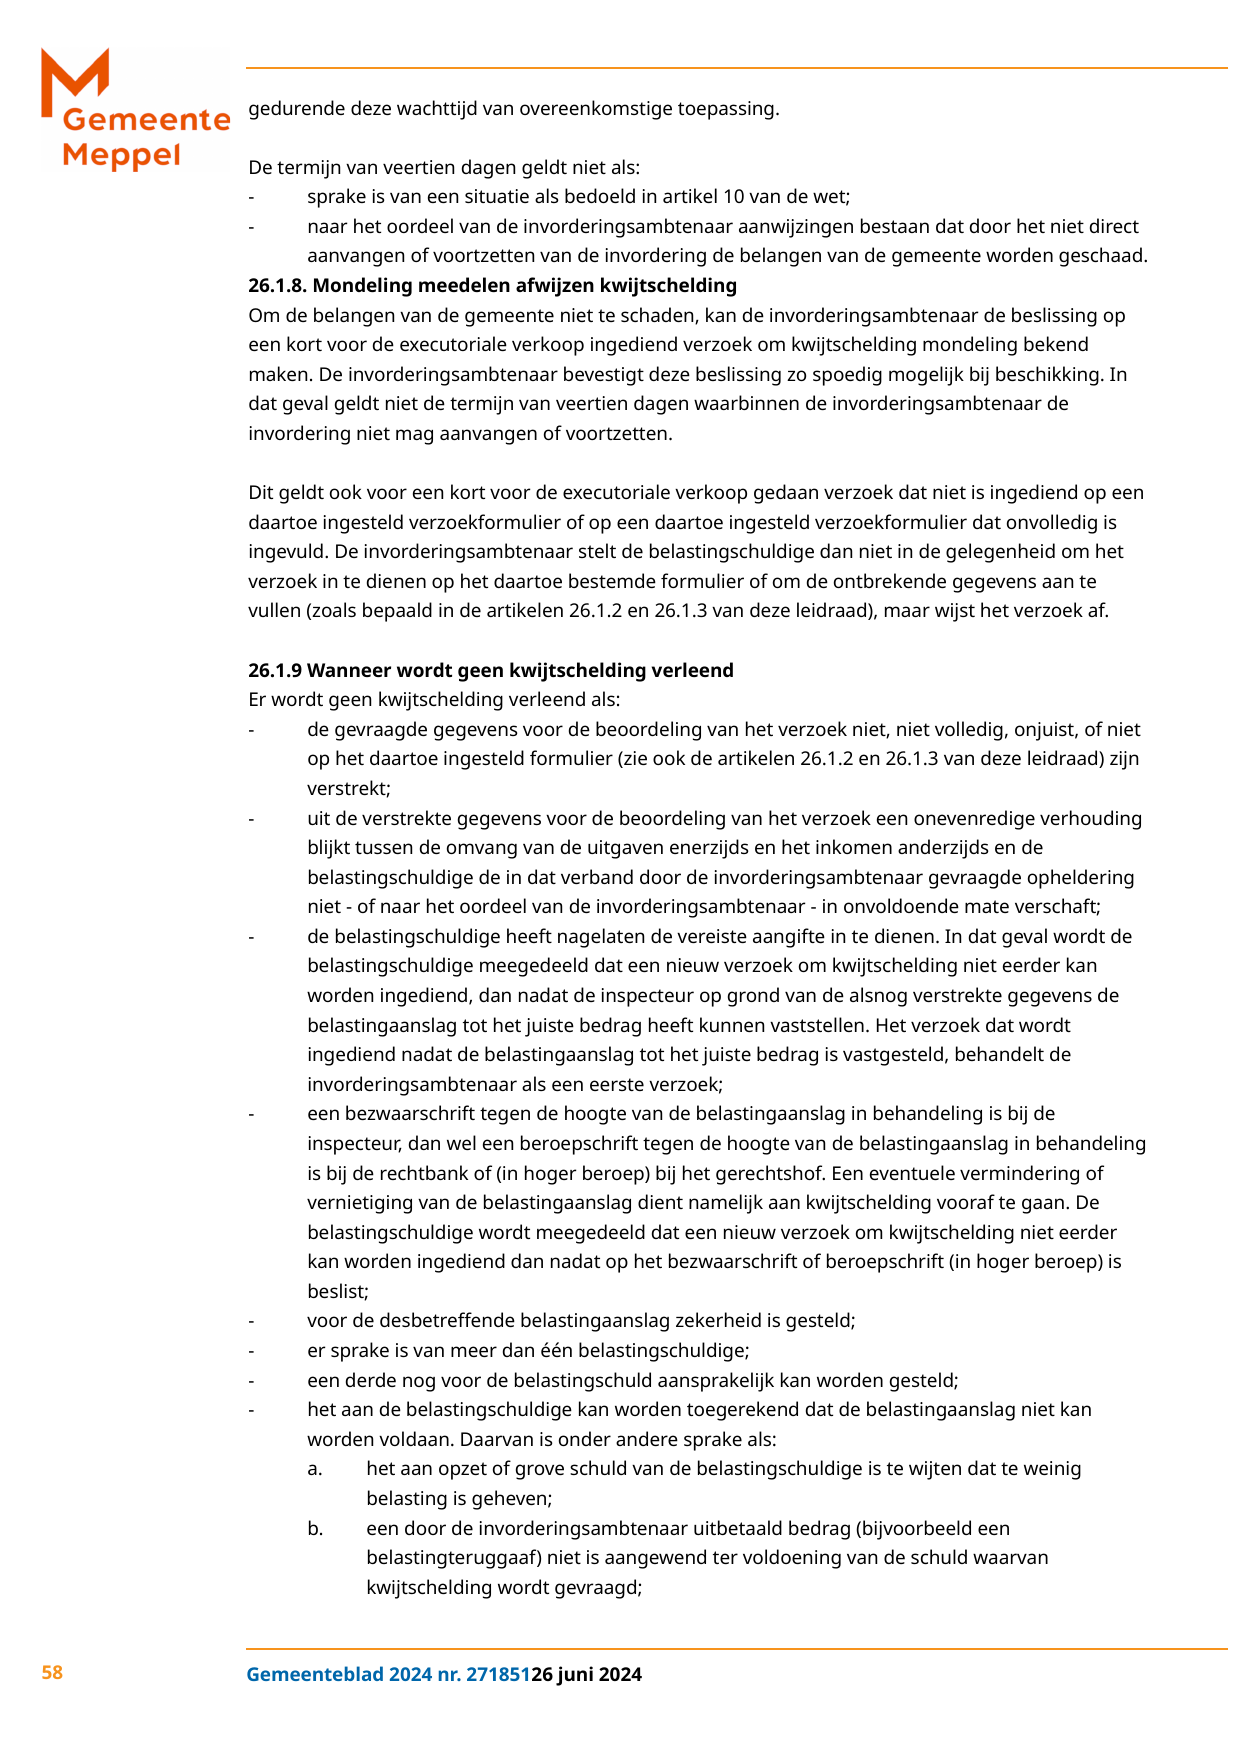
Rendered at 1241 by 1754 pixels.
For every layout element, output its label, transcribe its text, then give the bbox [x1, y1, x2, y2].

text gedurende deze wachttijd van overeenkomstige toepassing. [248, 95, 1152, 121]
text De termijn van veertien dagen geldt niet als: [248, 154, 1152, 180]
list het aan de belastingschuldige kan worden toegerekend dat de belastingaanslag niet kan worden voldaan. Daarvan is onder andere sprake als: [248, 1396, 1152, 1452]
text Dit geldt ook voor een kort voor de executoriale verkoop gedaan verzoek dat niet is ingediend op een daartoe ingesteld verzoekformulier of op een daartoe ingesteld verzoekformulier dat onvolledig is ingevuld. De invorderingsambtenaar stelt de belastingschuldige dan niet in de gelegenheid om het verzoek in te dienen op het daartoe bestemde formulier of om de ontbrekende gegevens aan te vullen (zoals bepaald in de artikelen 26.1.2 en 26.1.3 van deze leidraad), maar wijst het verzoek af. [248, 479, 1152, 623]
list een door de invorderingsambtenaar uitbetaald bedrag (bijvoorbeeld een belastingteruggaaf) niet is aangewend ter voldoening van de schuld waarvan kwijtschelding wordt gevraagd; [307, 1515, 1152, 1600]
picture [41, 47, 231, 172]
text Om de belangen van de gemeente niet te schaden, kan de invorderingsambtenaar de beslissing op een kort voor de executoriale verkoop ingediend verzoek om kwijtschelding mondeling bekend maken. De invorderingsambtenaar bevestigt deze beslissing zo spoedig mogelijk bij beschikking. In dat geval geldt niet de termijn van veertien dagen waarbinnen de invorderingsambtenaar de invordering niet mag aanvangen of voortzetten. [248, 302, 1152, 446]
list de belastingschuldige heeft nagelaten de vereiste aangifte in te dienen. In dat geval wordt de belastingschuldige meegedeeld dat een nieuw verzoek om kwijtschelding niet eerder kan worden ingediend, dan nadat de inspecteur op grond van de alsnog verstrekte gegevens de belastingaanslag tot het juiste bedrag heeft kunnen vaststellen. Het verzoek dat wordt ingediend nadat de belastingaanslag tot het juiste bedrag is vastgesteld, behandelt de invorderingsambtenaar als een eerste verzoek; [248, 923, 1152, 1097]
list naar het oordeel van de invorderingsambtenaar aanwijzingen bestaan dat door het niet direct aanvangen of voortzetten van de invordering de belangen van de gemeente worden geschaad. [248, 213, 1152, 268]
list uit de verstrekte gegevens voor de beoordeling van het verzoek een onevenredige verhouding blijkt tussen de omvang van de uitgaven enerzijds en het inkomen anderzijds en de belastingschuldige de in dat verband door de invorderingsambtenaar gevraagde opheldering niet - of naar het oordeel van de invorderingsambtenaar - in onvoldoende mate verschaft; [248, 805, 1152, 919]
text 26.1.8. Mondeling meedelen afwijzen kwijtschelding [248, 272, 1152, 298]
list een bezwaarschrift tegen de hoogte van de belastingaanslag in behandeling is bij de inspecteur, dan wel een beroepschrift tegen de hoogte van de belastingaanslag in behandeling is bij de rechtbank of (in hoger beroep) bij het gerechtshof. Een eventuele vermindering of vernietiging van de belastingaanslag dient namelijk aan kwijtschelding vooraf te gaan. De belastingschuldige wordt meegedeeld dat een nieuw verzoek om kwijtschelding niet eerder kan worden ingediend dan nadat op het bezwaarschrift of beroepschrift (in hoger beroep) is beslist; [248, 1101, 1152, 1304]
list er sprake is van meer dan één belastingschuldige; [248, 1337, 1152, 1363]
list een derde nog voor de belastingschuld aansprakelijk kan worden gesteld; [248, 1367, 1152, 1393]
list sprake is van een situatie als bedoeld in artikel 10 van de wet; [248, 183, 1152, 209]
list voor de desbetreffende belastingaanslag zekerheid is gesteld; [248, 1308, 1152, 1333]
list de gevraagde gegevens voor de beoordeling van het verzoek niet, niet volledig, onjuist, of niet op het daartoe ingesteld formulier (zie ook de artikelen 26.1.2 en 26.1.3 van deze leidraad) zijn verstrekt; [248, 716, 1152, 801]
text Er wordt geen kwijtschelding verleend als: [248, 686, 1152, 712]
text 26.1.9 Wanneer wordt geen kwijtschelding verleend [248, 657, 1152, 683]
list het aan opzet of grove schuld van de belastingschuldige is te wijten dat te weinig belasting is geheven; [307, 1456, 1152, 1511]
